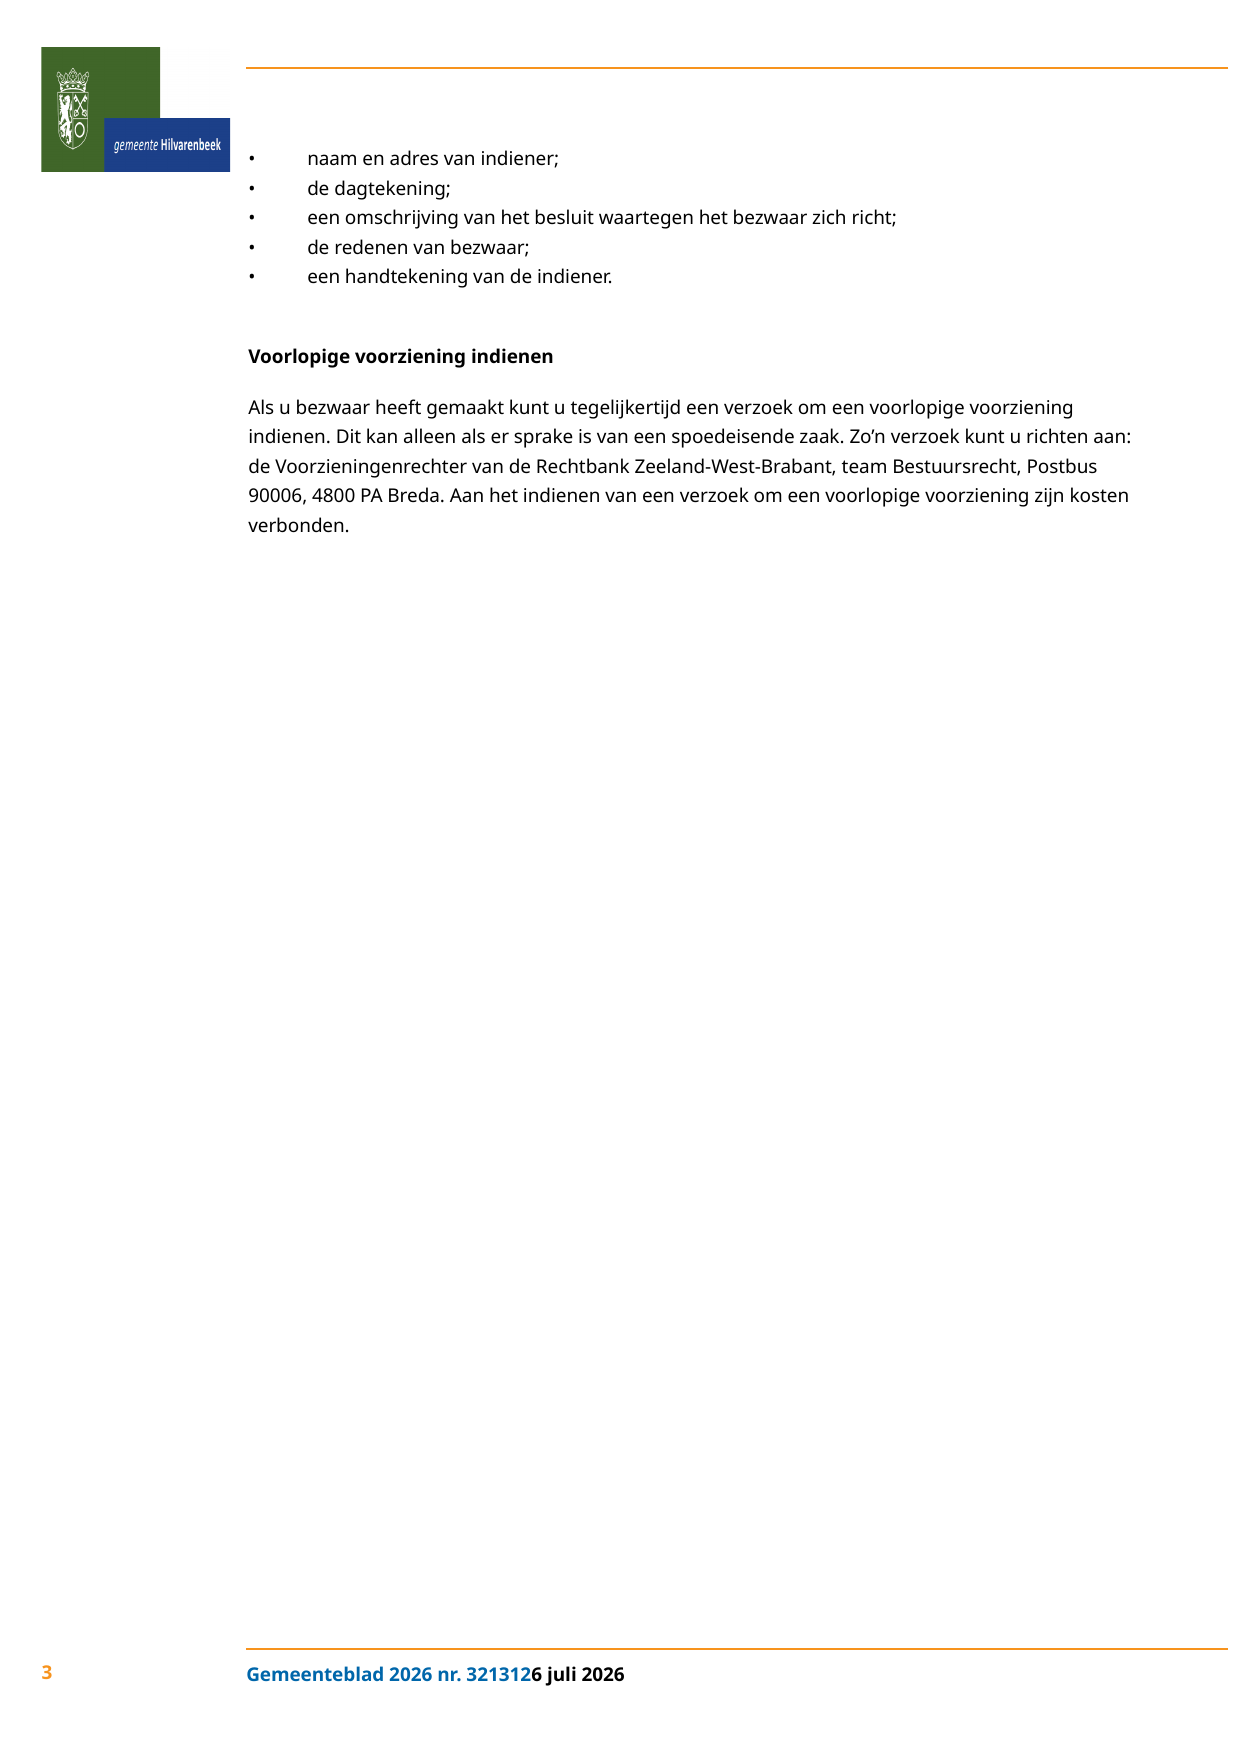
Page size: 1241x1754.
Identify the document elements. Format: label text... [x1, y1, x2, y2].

list een omschrijving van het besluit waartegen het bezwaar zich richt; [248, 204, 1152, 230]
list de dagtekening; [248, 175, 1152, 201]
text Voorlopige voorziening indienen [248, 343, 1152, 369]
list een handtekening van de indiener. [248, 263, 1152, 289]
list de redenen van bezwaar; [248, 234, 1152, 260]
picture [41, 47, 231, 172]
list naam en adres van indiener; [248, 145, 1152, 171]
text Als u bezwaar heeft gemaakt kunt u tegelijkertijd een verzoek om een voorlopige voorziening indienen. Dit kan alleen als er sprake is van een spoedeisende zaak. Zo’n verzoek kunt u richten aan: de Voorzieningenrechter van de Rechtbank Zeeland-West-Brabant, team Bestuursrecht, Postbus 90006, 4800 PA Breda. Aan het indienen van een verzoek om een voorlopige voorziening zijn kosten verbonden. [248, 394, 1152, 538]
